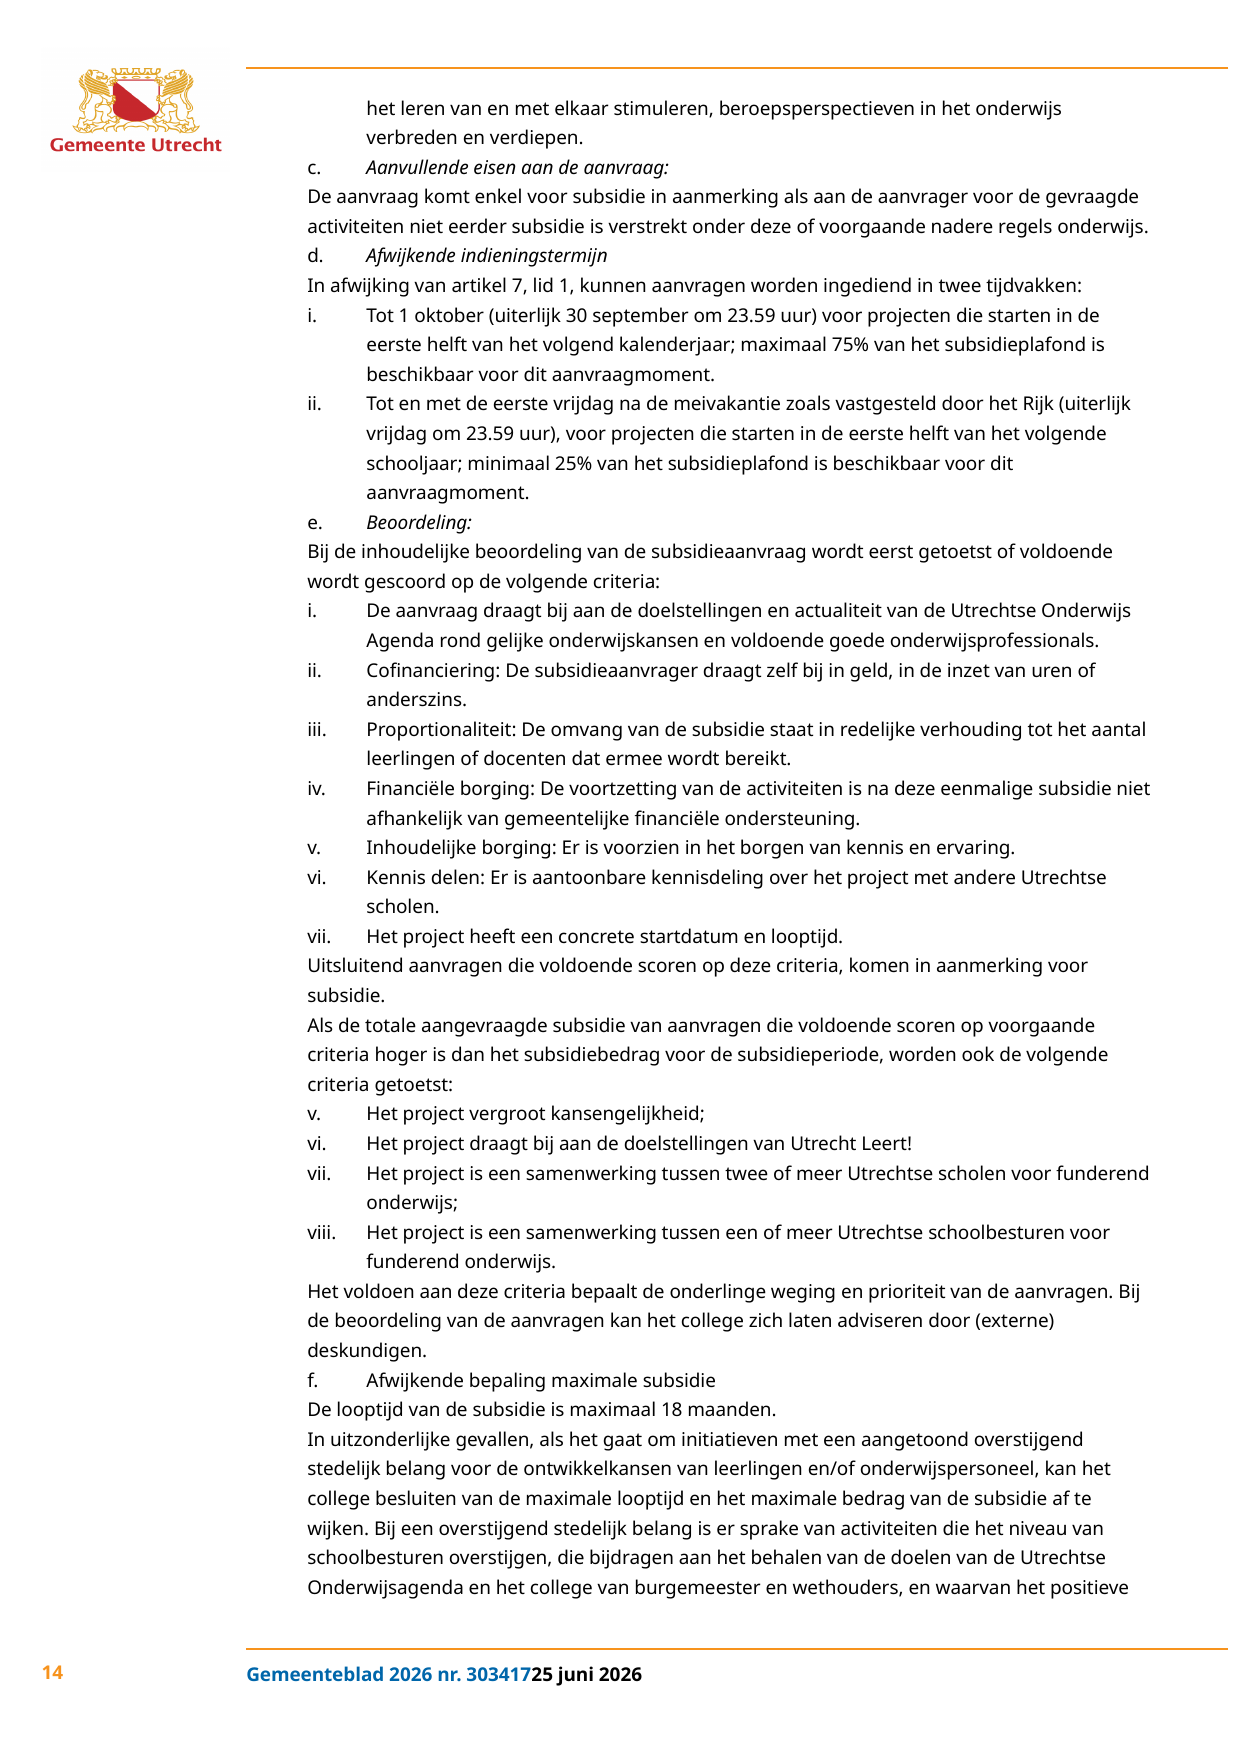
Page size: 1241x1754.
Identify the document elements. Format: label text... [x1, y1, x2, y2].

list Uitsluitend aanvragen die voldoende scoren op deze criteria, komen in aanmerking voor subsidie. [248, 953, 1152, 1008]
list Afwijkende bepaling maximale subsidie [307, 1367, 1152, 1393]
list Bij de inhoudelijke beoordeling van de subsidieaanvraag wordt eerst getoetst of voldoende wordt gescoord op de volgende criteria: [248, 538, 1152, 594]
list Het project vergroot kansengelijkheid; [307, 1101, 1152, 1126]
list Inhoudelijke borging: Er is voorzien in het borgen van kennis en ervaring. [307, 834, 1152, 860]
list Beoordeling: [307, 509, 1152, 535]
list Tot 1 oktober (uiterlijk 30 september om 23.59 uur) voor projecten die starten in de eerste helft van het volgend kalenderjaar; maximaal 75% van het subsidieplafond is beschikbaar voor dit aanvraagmoment. [307, 302, 1152, 387]
list Het project draagt bij aan de doelstellingen van Utrecht Leert! [307, 1130, 1152, 1156]
list Tot en met de eerste vrijdag na de meivakantie zoals vastgesteld door het Rijk (uiterlijk vrijdag om 23.59 uur), voor projecten die starten in de eerste helft van het volgende schooljaar; minimaal 25% van het subsidieplafond is beschikbaar voor dit aanvraagmoment. [307, 391, 1152, 505]
list Afwijkende indieningstermijn [307, 243, 1152, 268]
list Aanvullende eisen aan de aanvraag: [307, 154, 1152, 180]
list In uitzonderlijke gevallen, als het gaat om initiatieven met een aangetoond overstijgend stedelijk belang voor de ontwikkelkansen van leerlingen en/of onderwijspersoneel, kan het college besluiten van de maximale looptijd en het maximale bedrag van de subsidie af te wijken. Bij een overstijgend stedelijk belang is er sprake van activiteiten die het niveau van schoolbesturen overstijgen, die bijdragen aan het behalen van de doelen van de Utrechtse Onderwijsagenda en het college van burgemeester en wethouders, en waarvan het positieve [248, 1426, 1152, 1600]
list het leren van en met elkaar stimuleren, beroepsperspectieven in het onderwijs verbreden en verdiepen. [307, 95, 1152, 150]
list Proportionaliteit: De omvang van de subsidie staat in redelijke verhouding tot het aantal leerlingen of docenten dat ermee wordt bereikt. [307, 716, 1152, 771]
list De aanvraag draagt bij aan de doelstellingen en actualiteit van de Utrechtse Onderwijs Agenda rond gelijke onderwijskansen en voldoende goede onderwijsprofessionals. [307, 598, 1152, 653]
list De aanvraag komt enkel voor subsidie in aanmerking als aan de aanvrager voor de gevraagde activiteiten niet eerder subsidie is verstrekt onder deze of voorgaande nadere regels onderwijs. [248, 183, 1152, 239]
picture [41, 47, 231, 172]
list De looptijd van de subsidie is maximaal 18 maanden. [248, 1396, 1152, 1422]
list Het project is een samenwerking tussen twee of meer Utrechtse scholen voor funderend onderwijs; [307, 1160, 1152, 1215]
list Het project heeft een concrete startdatum en looptijd. [307, 923, 1152, 949]
list Kennis delen: Er is aantoonbare kennisdeling over het project met andere Utrechtse scholen. [307, 864, 1152, 919]
list Cofinanciering: De subsidieaanvrager draagt zelf bij in geld, in de inzet van uren of anderszins. [307, 657, 1152, 712]
list Financiële borging: De voortzetting van de activiteiten is na deze eenmalige subsidie niet afhankelijk van gemeentelijke financiële ondersteuning. [307, 775, 1152, 831]
list Het project is een samenwerking tussen een of meer Utrechtse schoolbesturen voor funderend onderwijs. [307, 1219, 1152, 1274]
list Als de totale aangevraagde subsidie van aanvragen die voldoende scoren op voorgaande criteria hoger is dan het subsidiebedrag voor de subsidieperiode, worden ook de volgende criteria getoetst: [248, 1012, 1152, 1097]
list In afwijking van artikel 7, lid 1, kunnen aanvragen worden ingediend in twee tijdvakken: [248, 272, 1152, 298]
list Het voldoen aan deze criteria bepaalt de onderlinge weging en prioriteit van de aanvragen. Bij de beoordeling van de aanvragen kan het college zich laten adviseren door (externe) deskundigen. [248, 1278, 1152, 1363]
